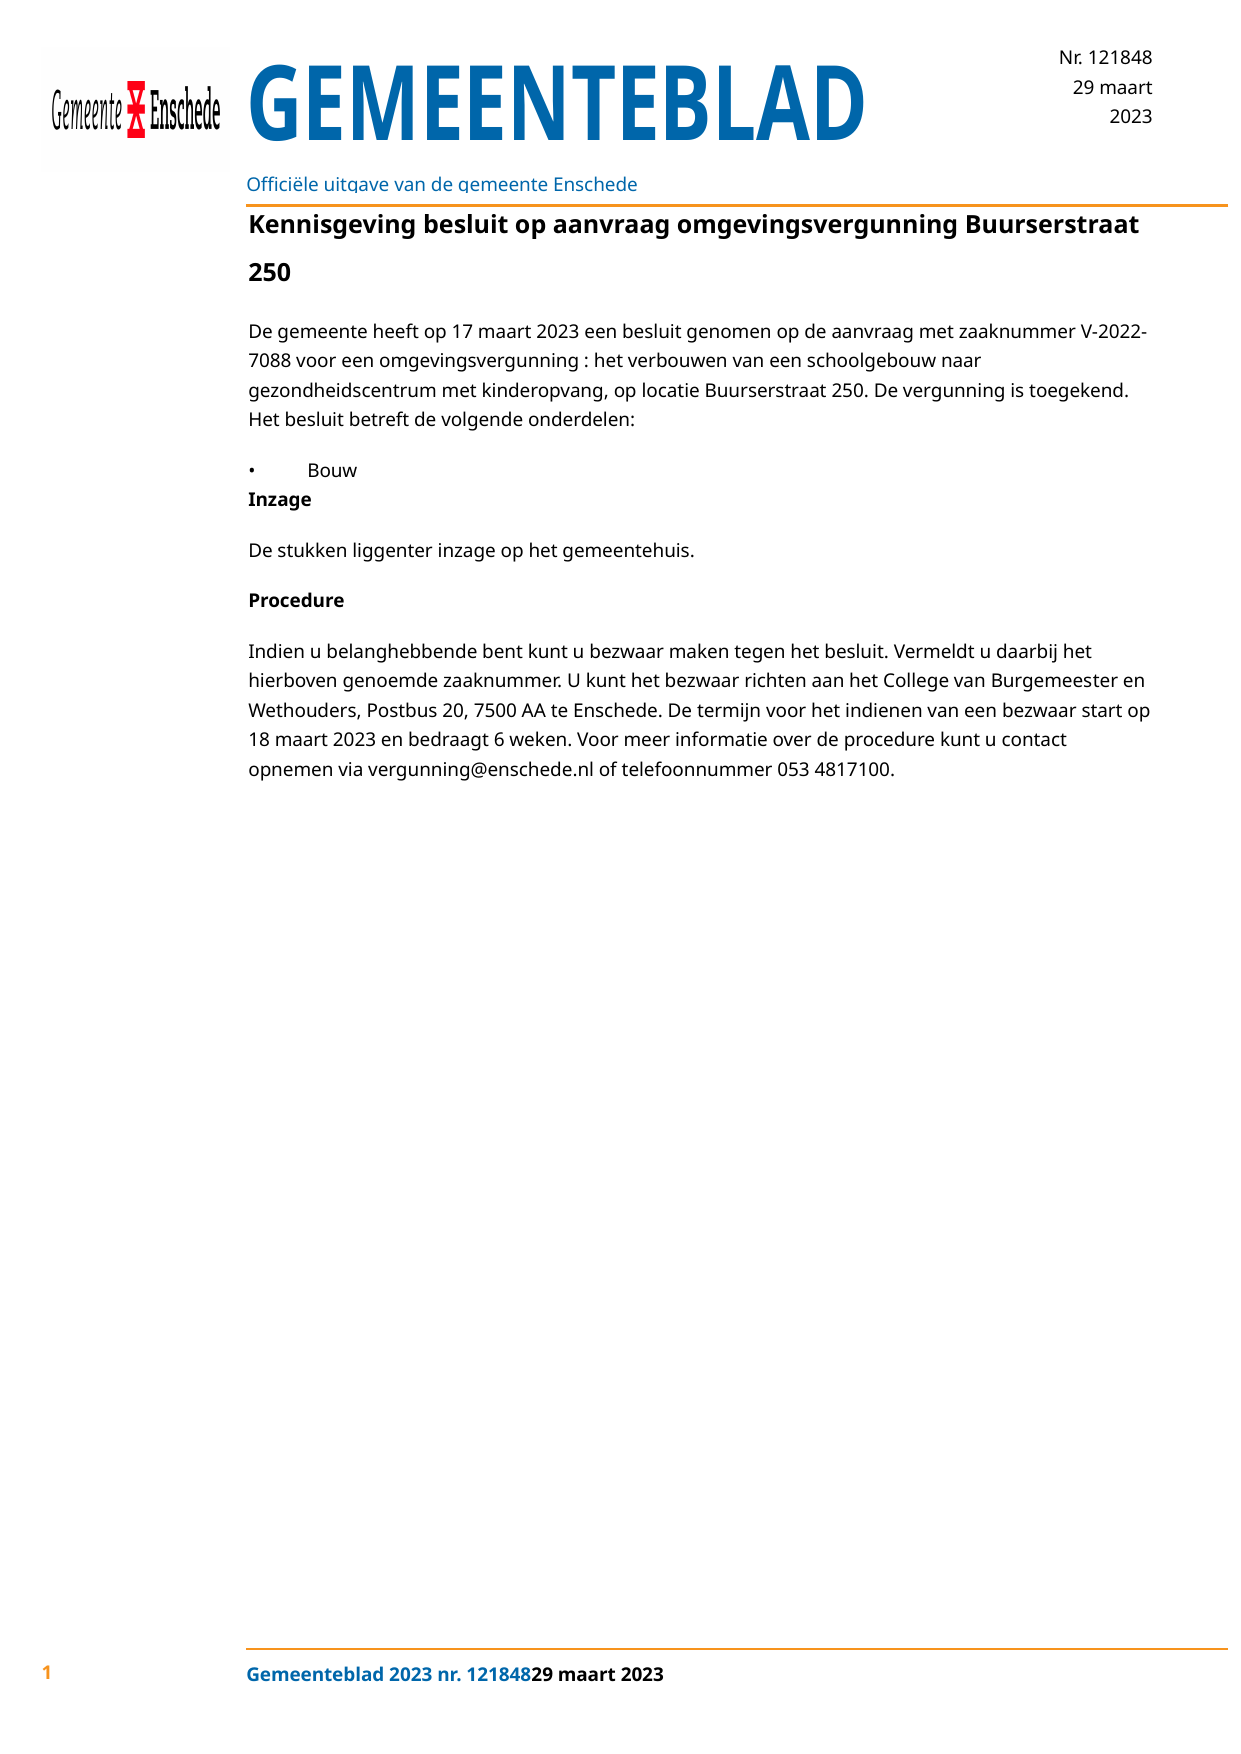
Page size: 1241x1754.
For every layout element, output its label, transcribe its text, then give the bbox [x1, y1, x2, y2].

picture [41, 47, 231, 172]
text Procedure [248, 587, 1152, 613]
text De stukken liggenter inzage op het gemeentehuis. [248, 537, 1152, 563]
list Bouw [248, 457, 1152, 483]
text Kennisgeving besluit op aanvraag omgevingsvergunning Buurserstraat 250 [248, 207, 1152, 288]
text Indien u belanghebbende bent kunt u bezwaar maken tegen het besluit. Vermeldt u daarbij het hierboven genoemde zaaknummer. U kunt het bezwaar richten aan het College van Burgemees­ter en Wethouders, Postbus 20, 7500 AA te Enschede. De termijn voor het indienen van een bezwaar start op 18 maart 2023 en bedraagt 6 weken. Voor meer informatie over de procedure kunt u contact opnemen via vergunning@enschede.nl of telefoonnummer 053 4817100. [248, 638, 1152, 782]
text Inzage [248, 487, 1152, 512]
text De gemeente heeft op 17 maart 2023 een besluit genomen op de aanvraag met zaaknummer V-2022-7088 voor een omgevingsvergunning : het verbouwen van een schoolgebouw naar gezondheidscentrum met kinderopvang, op locatie Buurserstraat 250. De vergunning is toegekend. Het besluit betreft de volgende onderdelen: [248, 318, 1152, 432]
